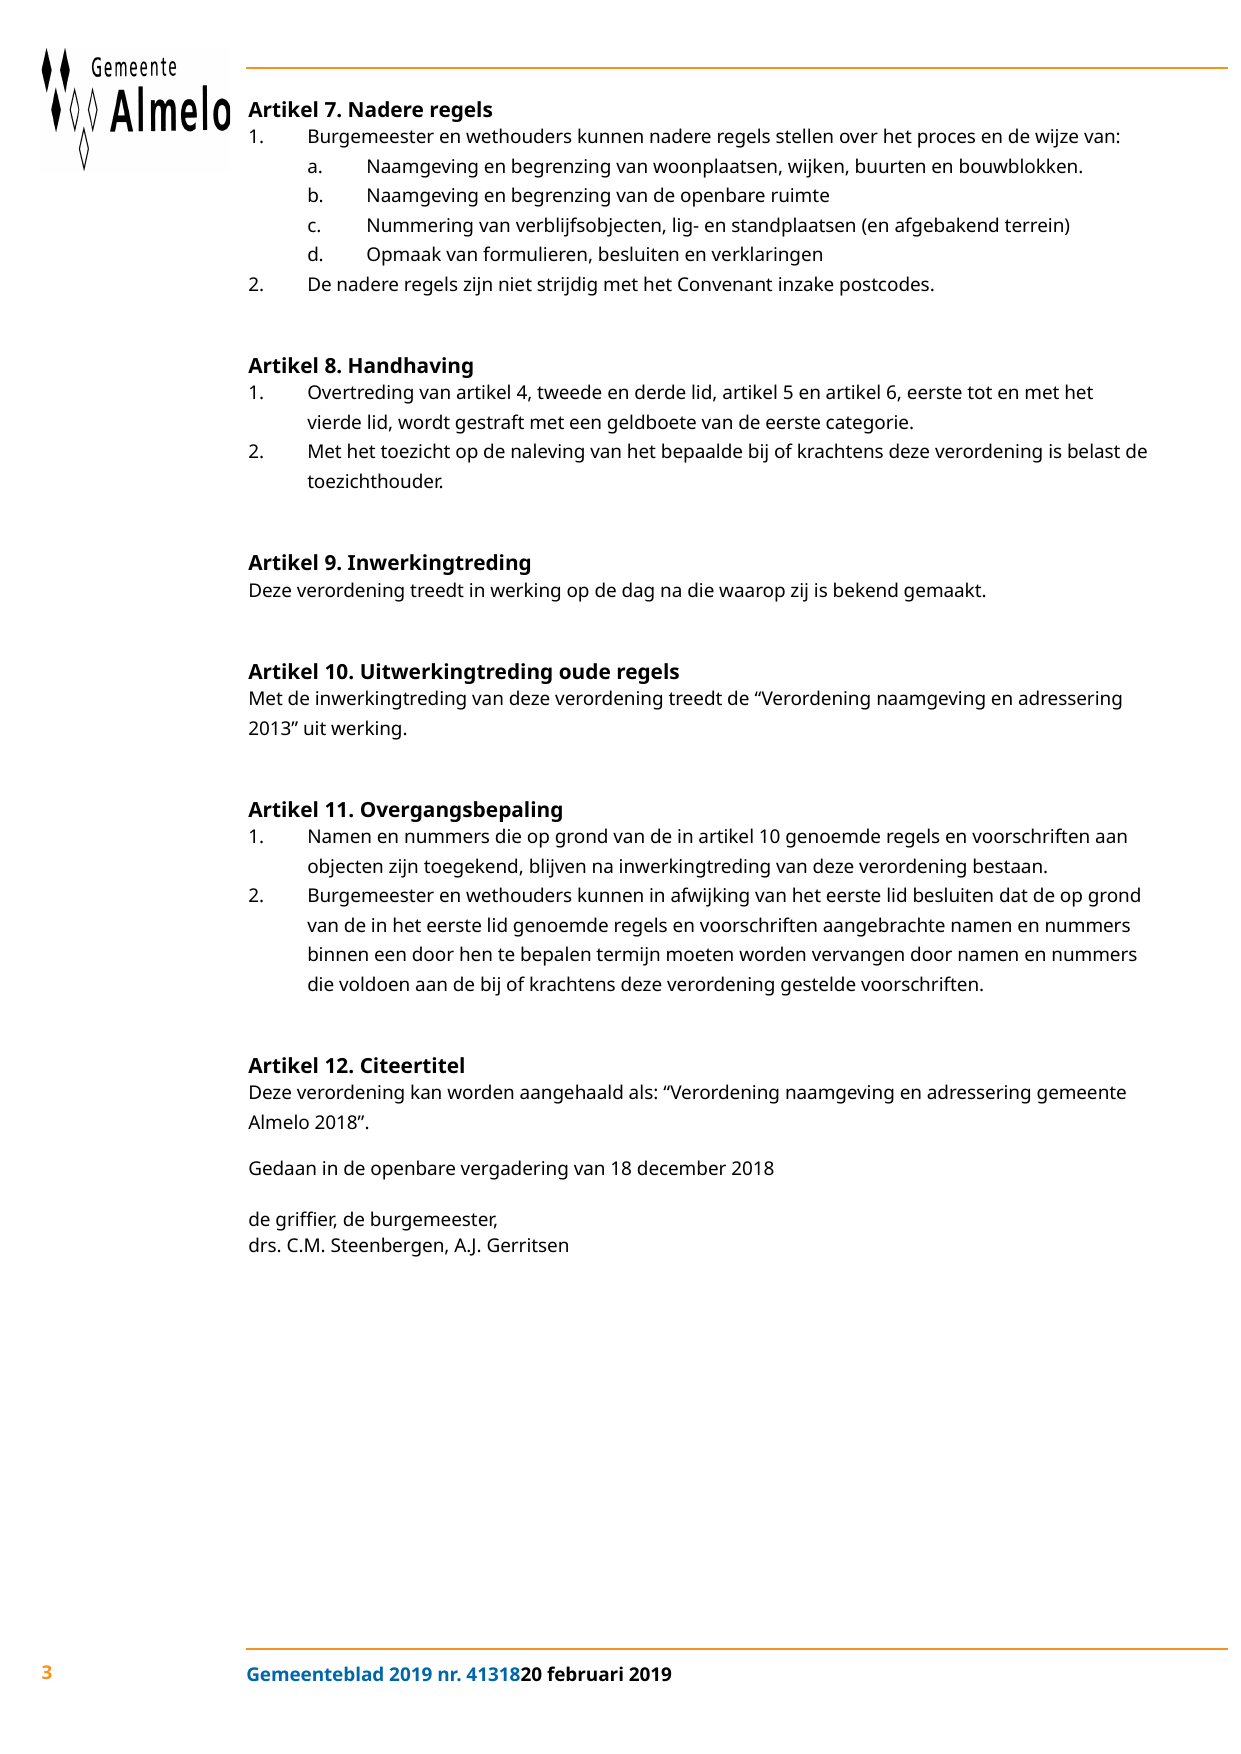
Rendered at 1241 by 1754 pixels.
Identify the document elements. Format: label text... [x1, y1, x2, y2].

text Met de inwerkingtreding van deze verordening treedt de “Verordening naamgeving en adressering 2013” uit werking. [248, 685, 1152, 741]
list Naamgeving en begrenzing van de openbare ruimte [307, 182, 1152, 208]
text Artikel 11. Overgangsbepaling [248, 795, 1152, 823]
list Burgemeester en wethouders kunnen in afwijking van het eerste lid besluiten dat de op grond van de in het eerste lid genoemde regels en voorschriften aangebrachte namen en nummers binnen een door hen te bepalen termijn moeten worden vervangen door namen en nummers die voldoen aan de bij of krachtens deze verordening gestelde voorschriften. [248, 882, 1152, 997]
text Artikel 12. Citeertitel [248, 1051, 1152, 1079]
list Namen en nummers die op grond van de in artikel 10 genoemde regels en voorschriften aan objecten zijn toegekend, blijven na inwerkingtreding van deze verordening bestaan. [248, 823, 1152, 878]
picture [41, 47, 231, 172]
text Artikel 10. Uitwerkingtreding oude regels [248, 657, 1152, 685]
text drs. C.M. Steenbergen, A.J. Gerritsen [248, 1232, 1152, 1258]
list Nummering van verblijfsobjecten, lig- en standplaatsen (en afgebakend terrein) [307, 212, 1152, 238]
list Naamgeving en begrenzing van woonplaatsen, wijken, buurten en bouwblokken. [307, 153, 1152, 178]
text Artikel 9. Inwerkingtreding [248, 548, 1152, 577]
list Met het toezicht op de naleving van het bepaalde bij of krachtens deze verordening is belast de toezichthouder. [248, 439, 1152, 494]
text Gedaan in de openbare vergadering van 18 december 2018 [248, 1155, 1152, 1181]
list Overtreding van artikel 4, tweede en derde lid, artikel 5 en artikel 6, eerste tot en met het vierde lid, wordt gestraft met een geldboete van de eerste categorie. [248, 379, 1152, 435]
text de griffier, de burgemeester, [248, 1206, 1152, 1232]
text Deze verordening treedt in werking op de dag na die waarop zij is bekend gemaakt. [248, 577, 1152, 602]
list Burgemeester en wethouders kunnen nadere regels stellen over het proces en de wijze van: [248, 123, 1152, 149]
text Deze verordening kan worden aangehaald als: “Verordening naamgeving en adressering gemeente Almelo 2018”. [248, 1079, 1152, 1135]
text Artikel 8. Handhaving [248, 351, 1152, 379]
list Opmaak van formulieren, besluiten en verklaringen [307, 242, 1152, 267]
text Artikel 7. Nadere regels [248, 95, 1152, 123]
list De nadere regels zijn niet strijdig met het Convenant inzake postcodes. [248, 271, 1152, 297]
